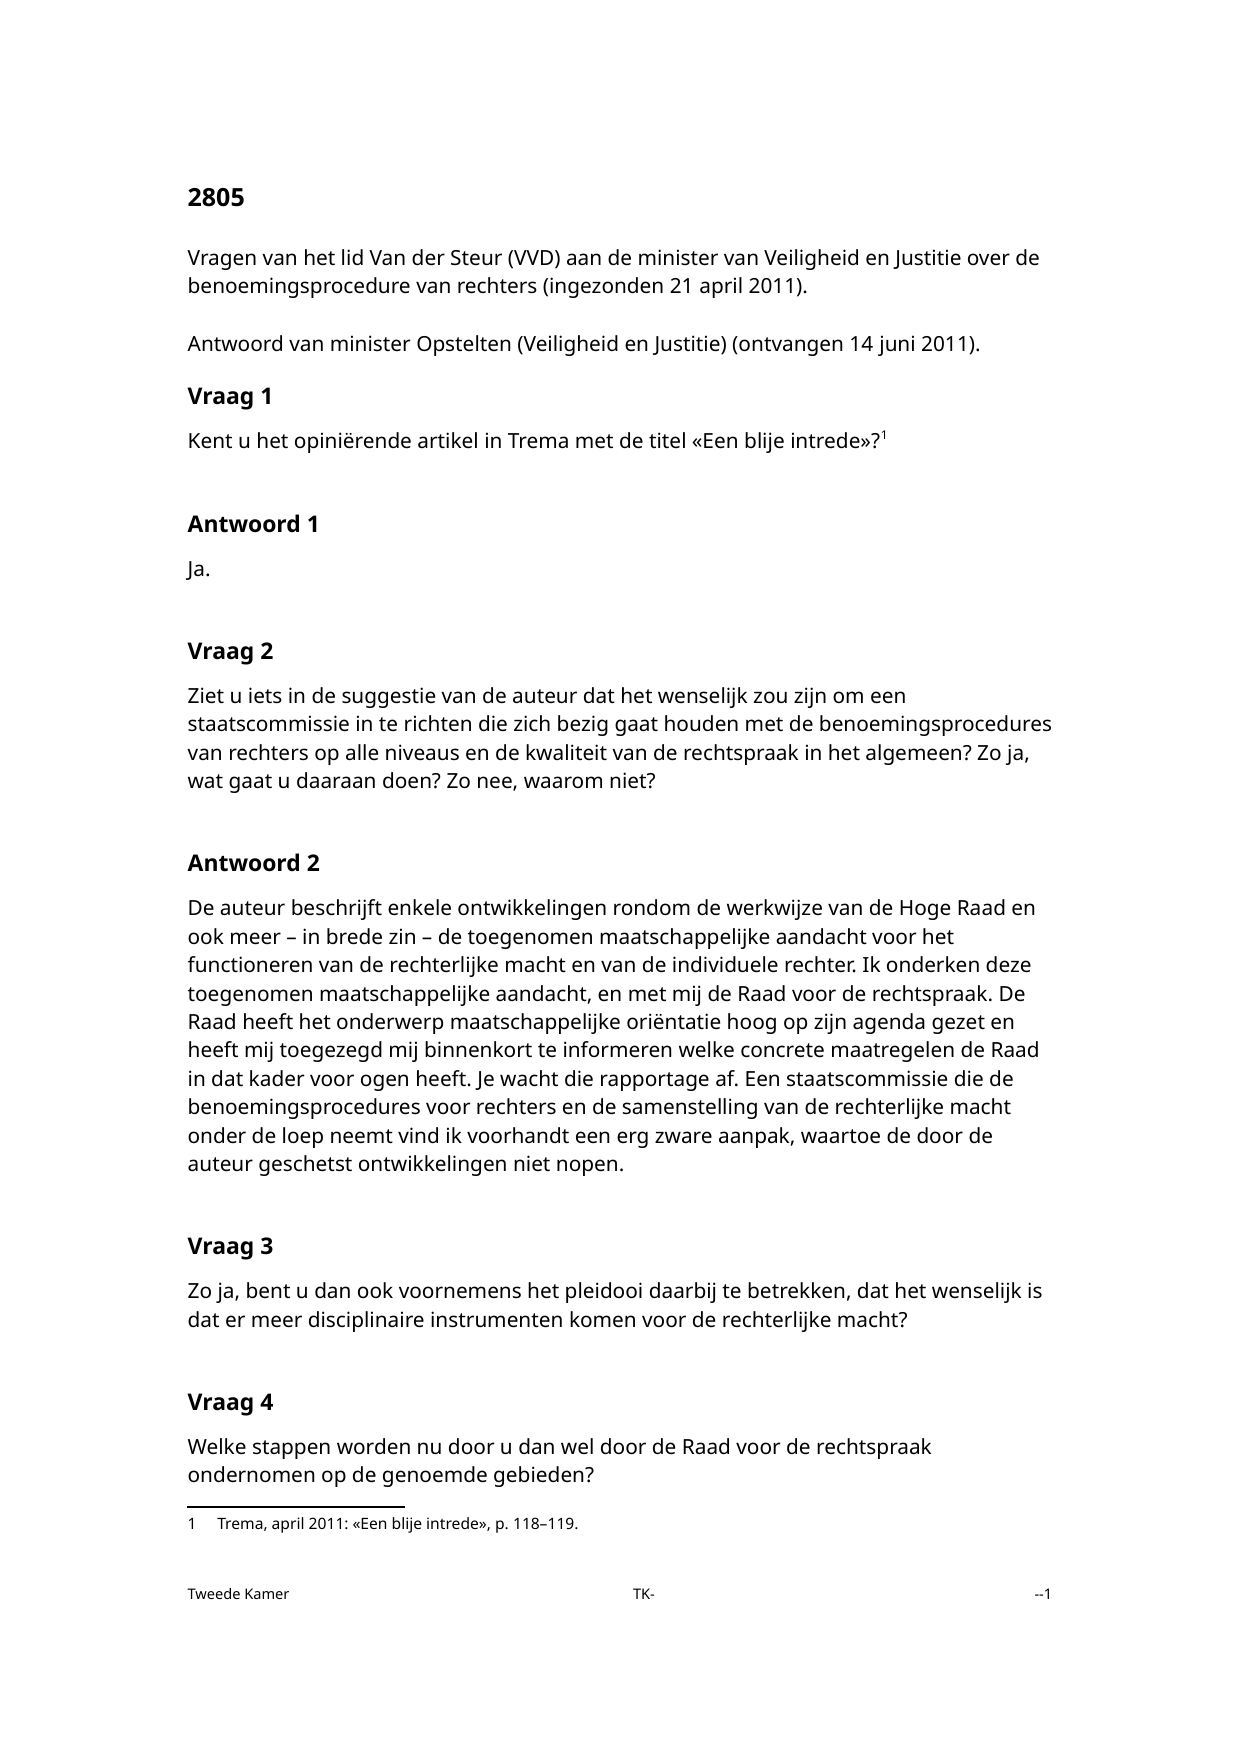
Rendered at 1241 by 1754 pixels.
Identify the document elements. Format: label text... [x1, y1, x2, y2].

text Kent u het opiniërende artikel in Trema met de titel «Een blije intrede»? [187, 427, 1053, 455]
text Trema, april 2011: «Een blije intrede», p. 118–119. [187, 1506, 1053, 1534]
text Welke stappen worden nu door u dan wel door de Raad voor de rechtspraak ondernomen op de genoemde gebieden? [187, 1432, 1053, 1489]
text De auteur beschrijft enkele ontwikkelingen rondom de werkwijze van de Hoge Raad en ook meer – in brede zin – de toegenomen maatschappelijke aandacht voor het functioneren van de rechterlijke macht en van de individuele rechter. Ik onderken deze toegenomen maatschappelijke aandacht, en met mij de Raad voor de rechtspraak. De Raad heeft het onderwerp maatschappelijke oriëntatie hoog op zijn agenda gezet en heeft mij toegezegd mij binnenkort te informeren welke concrete maatregelen de Raad in dat kader voor ogen heeft. Je wacht die rapportage af. Een staatscommissie die de benoemingsprocedures voor rechters en de samenstelling van de rechterlijke macht onder de loep neemt vind ik voorhandt een erg zware aanpak, waartoe de door de auteur geschetst ontwikkelingen niet nopen. [187, 893, 1053, 1178]
subtitle Antwoord 1 [187, 507, 1053, 539]
text Ja. [187, 554, 1053, 582]
text 2805 [187, 179, 1053, 213]
text Vragen van het lid Van der Steur (VVD) aan de minister van Veiligheid en Justitie over de benoemingsprocedure van rechters (ingezonden 21 april 2011). [187, 243, 1053, 300]
subtitle Vraag 3 [187, 1230, 1053, 1262]
subtitle Vraag 1 [187, 380, 1053, 412]
subtitle Vraag 4 [187, 1386, 1053, 1417]
subtitle Vraag 2 [187, 635, 1053, 666]
text Ziet u iets in de suggestie van de auteur dat het wenselijk zou zijn om een staatscommissie in te richten die zich bezig gaat houden met de benoemingsprocedures van rechters op alle niveaus en de kwaliteit van de rechtspraak in het algemeen? Zo ja, wat gaat u daaraan doen? Zo nee, waarom niet? [187, 681, 1053, 795]
text Antwoord van minister Opstelten (Veiligheid en Justitie) (ontvangen 14 juni 2011). [187, 329, 1053, 358]
text Zo ja, bent u dan ook voornemens het pleidooi daarbij te betrekken, dat het wenselijk is dat er meer disciplinaire instrumenten komen voor de rechterlijke macht? [187, 1277, 1053, 1333]
subtitle Antwoord 2 [187, 847, 1053, 878]
